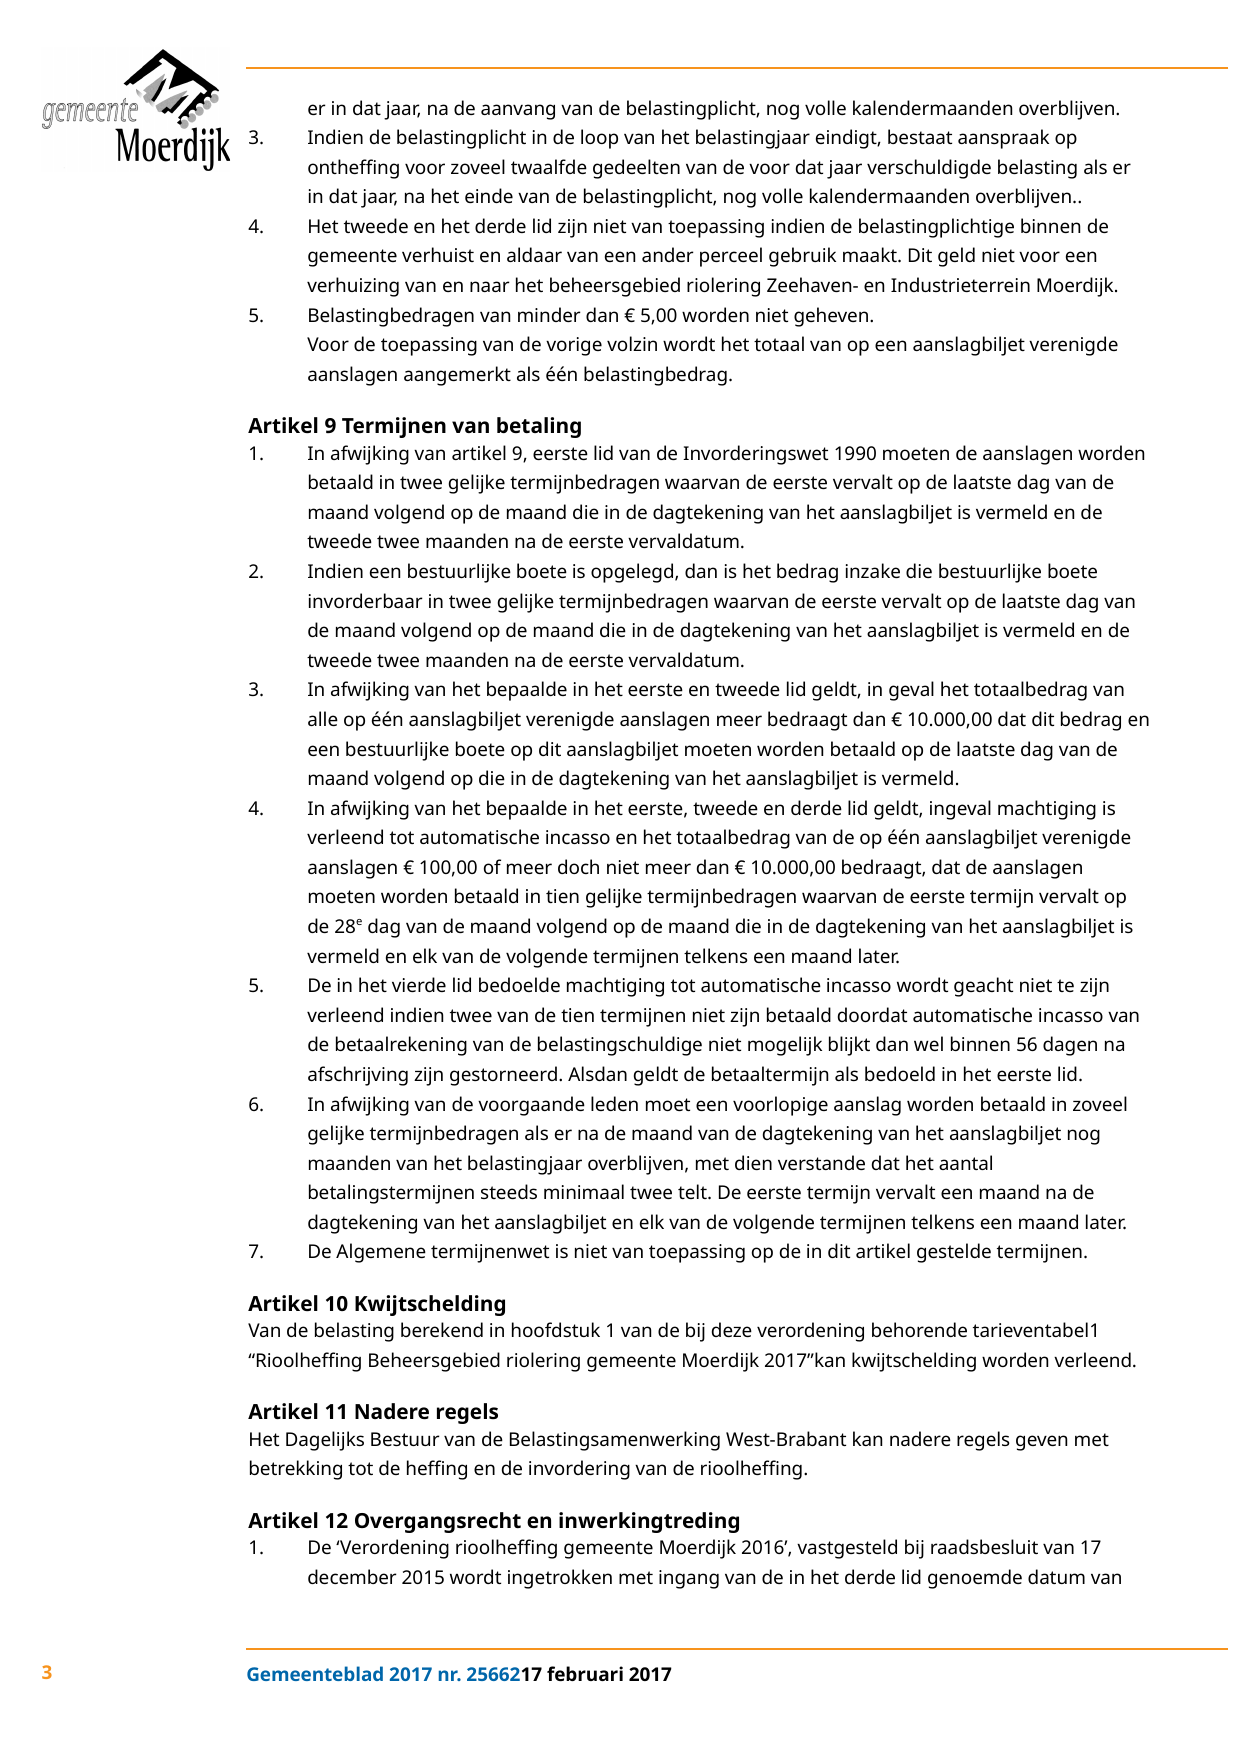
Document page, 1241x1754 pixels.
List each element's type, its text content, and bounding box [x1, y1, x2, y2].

list Indien een bestuurlijke boete is opgelegd, dan is het bedrag inzake die bestuurlijke boete invorderbaar in twee gelijke termijnbedragen waarvan de eerste vervalt op de laatste dag van de maand volgend op de maand die in de dagtekening van het aanslagbiljet is vermeld en de tweede twee maanden na de eerste vervaldatum. [248, 558, 1152, 673]
list Voor de toepassing van de vorige volzin wordt het totaal van op een aanslagbiljet verenigde aanslagen aangemerkt als één belastingbedrag. [248, 331, 1152, 387]
list De in het vierde lid bedoelde machtiging tot automatische incasso wordt geacht niet te zijn verleend indien twee van de tien termijnen niet zijn betaald doordat automatische incasso van de betaalrekening van de belastingschuldige niet mogelijk blijkt dan wel binnen 56 dagen na afschrijving zijn gestorneerd. Alsdan geldt de betaaltermijn als bedoeld in het eerste lid. [248, 972, 1152, 1087]
text Van de belasting berekend in hoofdstuk 1 van de bij deze verordening behorende tarieventabel1 [248, 1317, 1152, 1343]
text “Rioolheffing Beheersgebied riolering gemeente Moerdijk 2017”kan kwijtschelding worden verleend. [248, 1347, 1152, 1373]
list Indien de belastingplicht in de loop van het belastingjaar eindigt, bestaat aanspraak op ontheffing voor zoveel twaalfde gedeelten van de voor dat jaar verschuldigde belasting als er in dat jaar, na het einde van de belastingplicht, nog volle kalendermaanden overblijven.. [248, 124, 1152, 209]
list In afwijking van het bepaalde in het eerste en tweede lid geldt, in geval het totaalbedrag van alle op één aanslagbiljet verenigde aanslagen meer bedraagt dan € 10.000,00 dat dit bedrag en een bestuurlijke boete op dit aanslagbiljet moeten worden betaald op de laatste dag van de maand volgend op die in de dagtekening van het aanslagbiljet is vermeld. [248, 677, 1152, 791]
list De ‘Verordening rioolheffing gemeente Moerdijk 2016’, vastgesteld bij raadsbesluit van 17 december 2015 wordt ingetrokken met ingang van de in het derde lid genoemde datum van [248, 1534, 1152, 1590]
text Artikel 10 Kwijtschelding [248, 1289, 1152, 1317]
text Het Dagelijks Bestuur van de Belastingsamenwerking West-Brabant kan nadere regels geven met betrekking tot de heffing en de invordering van de rioolheffing. [248, 1426, 1152, 1481]
list In afwijking van de voorgaande leden moet een voorlopige aanslag worden betaald in zoveel gelijke termijnbedragen als er na de maand van de dagtekening van het aanslagbiljet nog maanden van het belastingjaar overblijven, met dien verstande dat het aantal betalingstermijnen steeds minimaal twee telt. De eerste termijn vervalt een maand na de dagtekening van het aanslagbiljet en elk van de volgende termijnen telkens een maand later. [248, 1091, 1152, 1235]
text Artikel 11 Nadere regels [248, 1397, 1152, 1426]
picture [41, 47, 231, 172]
list Belastingbedragen van minder dan € 5,00 worden niet geheven. [248, 302, 1152, 328]
list er in dat jaar, na de aanvang van de belastingplicht, nog volle kalendermaanden overblijven. [248, 95, 1152, 121]
text Artikel 9 Termijnen van betaling [248, 411, 1152, 440]
list In afwijking van artikel 9, eerste lid van de Invorderingswet 1990 moeten de aanslagen worden betaald in twee gelijke termijnbedragen waarvan de eerste vervalt op de laatste dag van de maand volgend op de maand die in de dagtekening van het aanslagbiljet is vermeld en de tweede twee maanden na de eerste vervaldatum. [248, 440, 1152, 554]
text Artikel 12 Overgangsrecht en inwerkingtreding [248, 1506, 1152, 1534]
list Het tweede en het derde lid zijn niet van toepassing indien de belastingplichtige binnen de gemeente verhuist en aldaar van een ander perceel gebruik maakt. Dit geld niet voor een verhuizing van en naar het beheersgebied riolering Zeehaven- en Industrieterrein Moerdijk. [248, 213, 1152, 298]
list In afwijking van het bepaalde in het eerste, tweede en derde lid geldt, ingeval machtiging is verleend tot automatische incasso en het totaalbedrag van de op één aanslagbiljet verenigde aanslagen € 100,00 of meer doch niet meer dan € 10.000,00 bedraagt, dat de aanslagen moeten worden betaald in tien gelijke termijnbedragen waarvan de eerste termijn vervalt op de 28e dag van de maand volgend op de maand die in de dagtekening van het aanslagbiljet is vermeld en elk van de volgende termijnen telkens een maand later. [248, 795, 1152, 968]
list De Algemene termijnenwet is niet van toepassing op de in dit artikel gestelde termijnen. [248, 1239, 1152, 1264]
